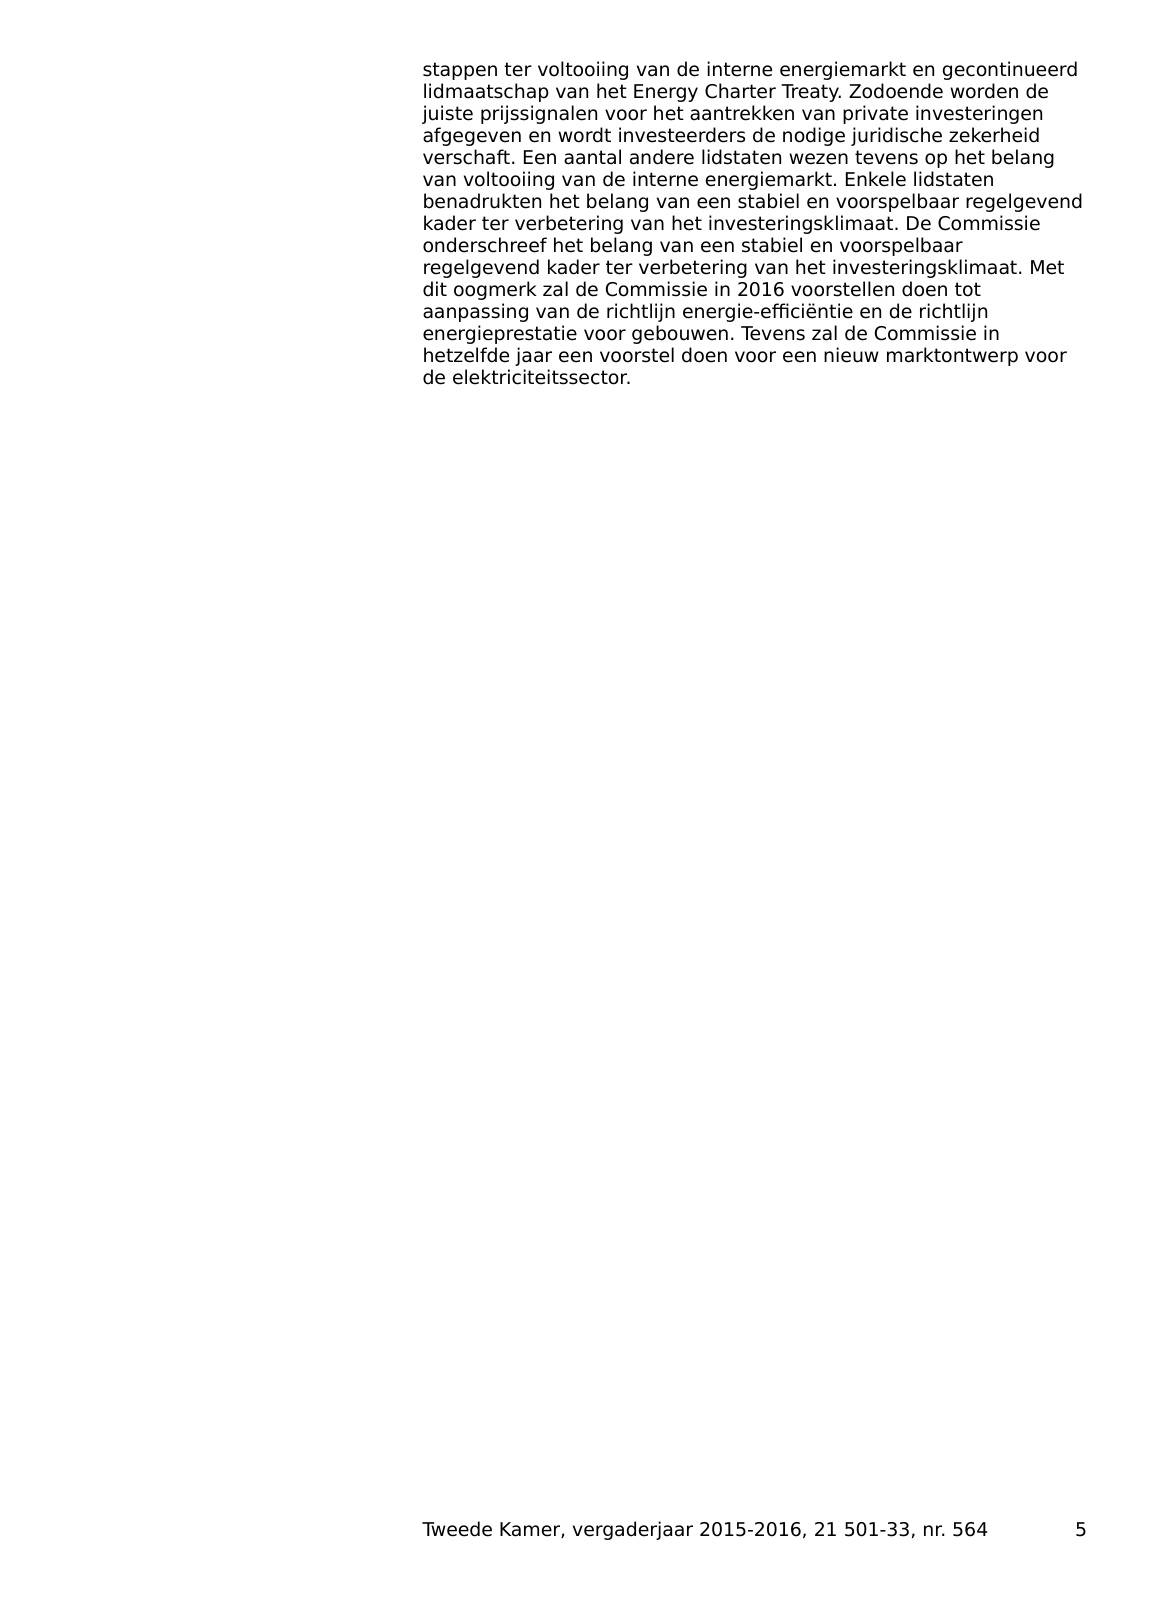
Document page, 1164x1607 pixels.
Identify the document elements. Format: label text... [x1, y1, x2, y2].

text stappen ter voltooiing van de interne energiemarkt en gecontinueerd lidmaatschap van het Energy Charter Treaty. Zodoende worden de juiste prijssignalen voor het aantrekken van private investeringen afgegeven en wordt investeerders de nodige juridische zekerheid verschaft. Een aantal andere lidstaten wezen tevens op het belang van voltooiing van de interne energiemarkt. Enkele lidstaten benadrukten het belang van een stabiel en voorspelbaar regelgevend kader ter verbetering van het investeringsklimaat. De Commissie onderschreef het belang van een stabiel en voorspelbaar regelgevend kader ter verbetering van het investeringsklimaat. Met dit oogmerk zal de Commissie in 2016 voorstellen doen tot aanpassing van de richtlijn energie-efficiëntie en de richtlijn energieprestatie voor gebouwen. Tevens zal de Commissie in hetzelfde jaar een voorstel doen voor een nieuw marktontwerp voor de elektriciteitssector. [422, 59, 1087, 389]
